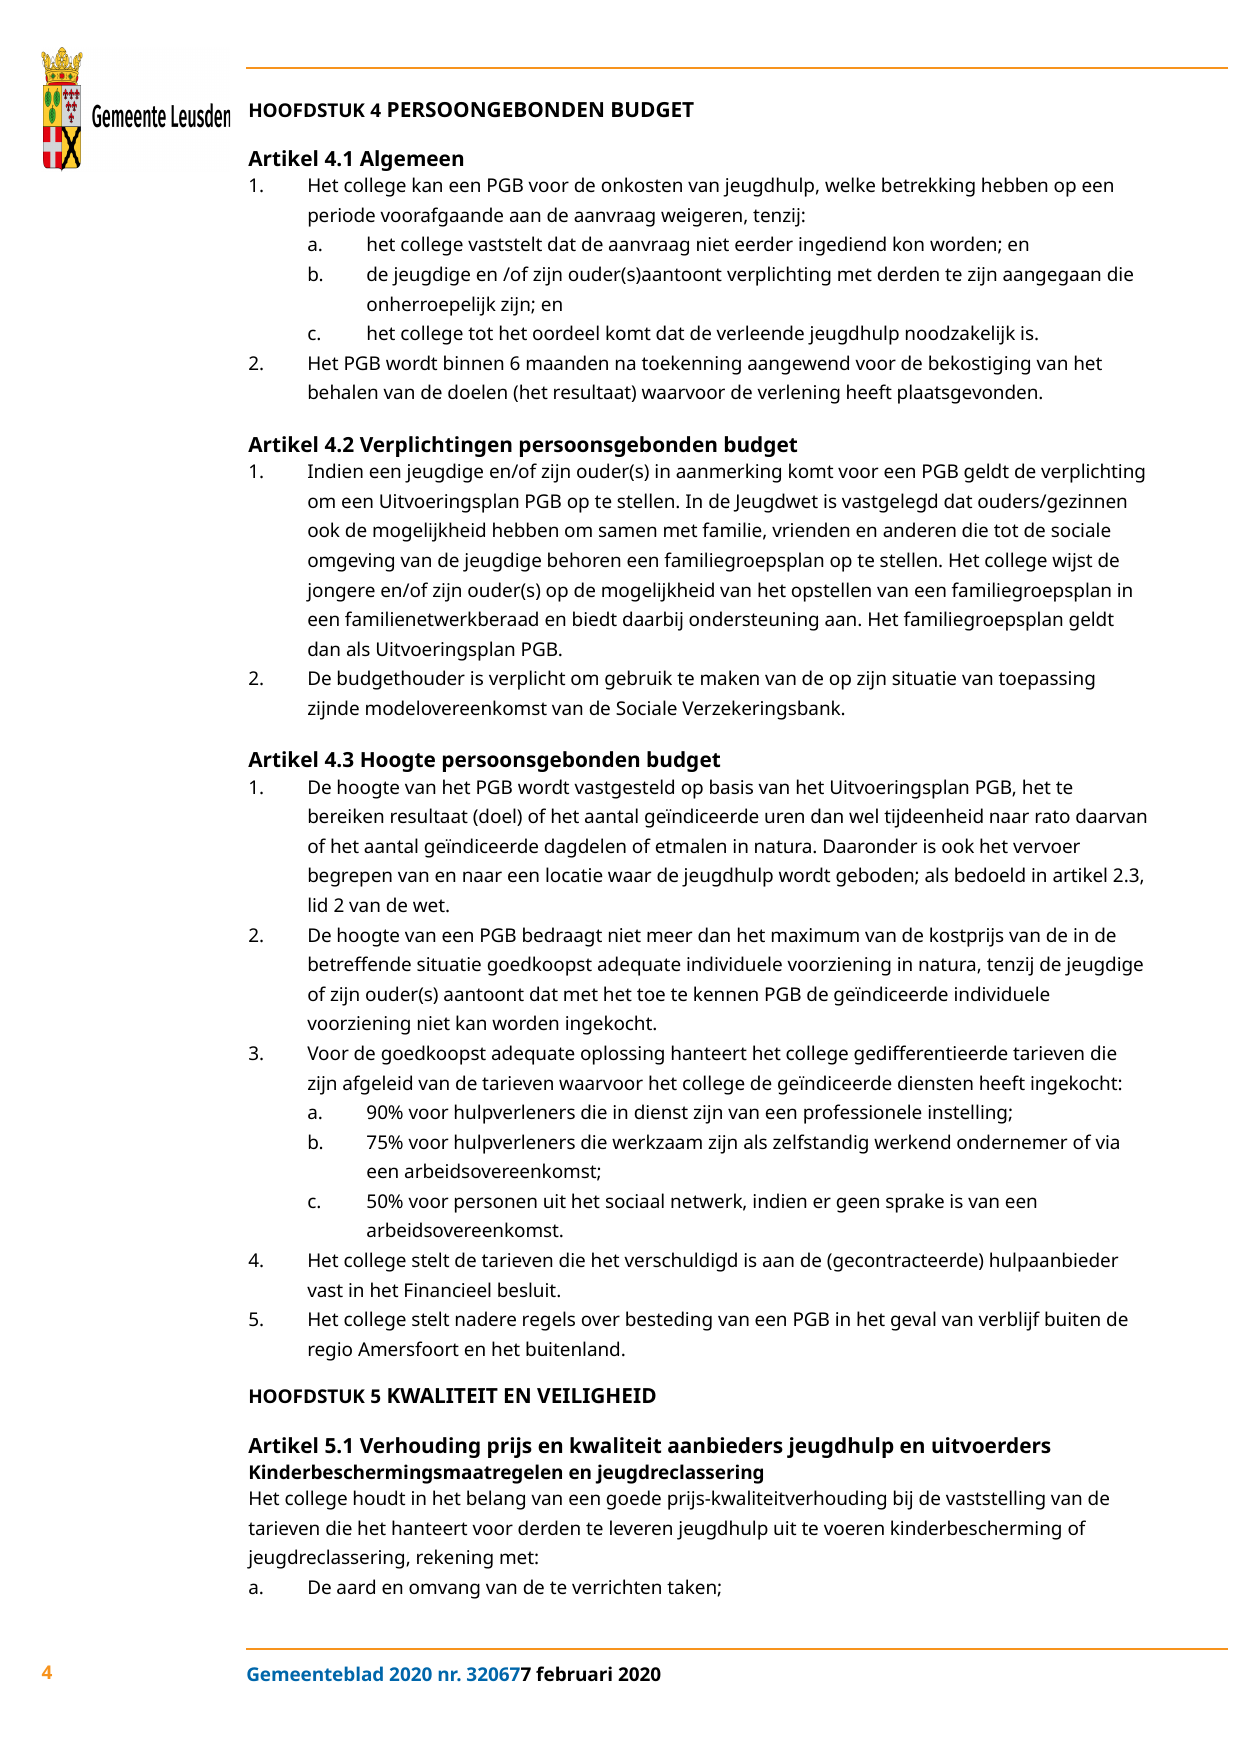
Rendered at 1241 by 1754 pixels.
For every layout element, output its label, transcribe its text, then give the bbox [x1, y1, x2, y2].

list Voor de goedkoopst adequate oplossing hanteert het college gedifferentieerde tarieven die zijn afgeleid van de tarieven waarvoor het college de geïndiceerde diensten heeft ingekocht: [248, 1040, 1152, 1096]
list 50% voor personen uit het sociaal netwerk, indien er geen sprake is van een arbeidsovereenkomst. [307, 1188, 1152, 1243]
text Het college houdt in het belang van een goede prijs-kwaliteitverhouding bij de vaststelling van de tarieven die het hanteert voor derden te leveren jeugdhulp uit te voeren kinderbescherming of jeugdreclassering, rekening met: [248, 1485, 1152, 1570]
list De hoogte van het PGB wordt vastgesteld op basis van het Uitvoeringsplan PGB, het te bereiken resultaat (doel) of het aantal geïndiceerde uren dan wel tijdeenheid naar rato daarvan of het aantal geïndiceerde dagdelen of etmalen in natura. Daaronder is ook het vervoer begrepen van en naar een locatie waar de jeugdhulp wordt geboden; als bedoeld in artikel 2.3, lid 2 van de wet. [248, 774, 1152, 918]
list De budgethouder is verplicht om gebruik te maken van de op zijn situatie van toepassing zijnde modelovereenkomst van de Sociale Verzekeringsbank. [248, 666, 1152, 721]
list 90% voor hulpverleners die in dienst zijn van een professionele instelling; [307, 1099, 1152, 1125]
list De hoogte van een PGB bedraagt niet meer dan het maximum van de kostprijs van de in de betreffende situatie goedkoopst adequate individuele voorziening in natura, tenzij de jeugdige of zijn ouder(s) aantoont dat met het toe te kennen PGB de geïndiceerde individuele voorziening niet kan worden ingekocht. [248, 922, 1152, 1036]
list Het college stelt nadere regels over besteding van een PGB in het geval van verblijf buiten de regio Amersfoort en het buitenland. [248, 1306, 1152, 1362]
list het college vaststelt dat de aanvraag niet eerder ingediend kon worden; en [307, 232, 1152, 257]
list De aard en omvang van de te verrichten taken; [248, 1574, 1152, 1599]
picture [41, 47, 231, 172]
list 75% voor hulpverleners die werkzaam zijn als zelfstandig werkend ondernemer of via een arbeidsovereenkomst; [307, 1129, 1152, 1184]
list Het PGB wordt binnen 6 maanden na toekenning aangewend voor de bekostiging van het behalen van de doelen (het resultaat) waarvoor de verlening heeft plaatsgevonden. [248, 350, 1152, 405]
text Artikel 4.1 Algemeen [248, 144, 1152, 172]
text Artikel 5.1 Verhouding prijs en kwaliteit aanbieders jeugdhulp en uitvoerders Kinderbeschermingsmaatregelen en jeugdreclassering [248, 1431, 1152, 1485]
text HOOFDSTUK 4 PERSOONGEBONDEN BUDGET [248, 95, 1152, 123]
list de jeugdige en /of zijn ouder(s)aantoont verplichting met derden te zijn aangegaan die onherroepelijk zijn; en [307, 261, 1152, 317]
list Het college stelt de tarieven die het verschuldigd is aan de (gecontracteerde) hulpaanbieder vast in het Financieel besluit. [248, 1247, 1152, 1303]
text Artikel 4.3 Hoogte persoonsgebonden budget [248, 746, 1152, 774]
text HOOFDSTUK 5 KWALITEIT EN VEILIGHEID [248, 1382, 1152, 1410]
list Indien een jeugdige en/of zijn ouder(s) in aanmerking komt voor een PGB geldt de verplichting om een Uitvoeringsplan PGB op te stellen. In de Jeugdwet is vastgelegd dat ouders/gezinnen ook de mogelijkheid hebben om samen met familie, vrienden en anderen die tot de sociale omgeving van de jeugdige behoren een familiegroepsplan op te stellen. Het college wijst de jongere en/of zijn ouder(s) op de mogelijkheid van het opstellen van een familiegroepsplan in een familienetwerkberaad en biedt daarbij ondersteuning aan. Het familiegroepsplan geldt dan als Uitvoeringsplan PGB. [248, 458, 1152, 662]
text Artikel 4.2 Verplichtingen persoonsgebonden budget [248, 430, 1152, 458]
list Het college kan een PGB voor de onkosten van jeugdhulp, welke betrekking hebben op een periode voorafgaande aan de aanvraag weigeren, tenzij: [248, 172, 1152, 228]
list het college tot het oordeel komt dat de verleende jeugdhulp noodzakelijk is. [307, 320, 1152, 346]
